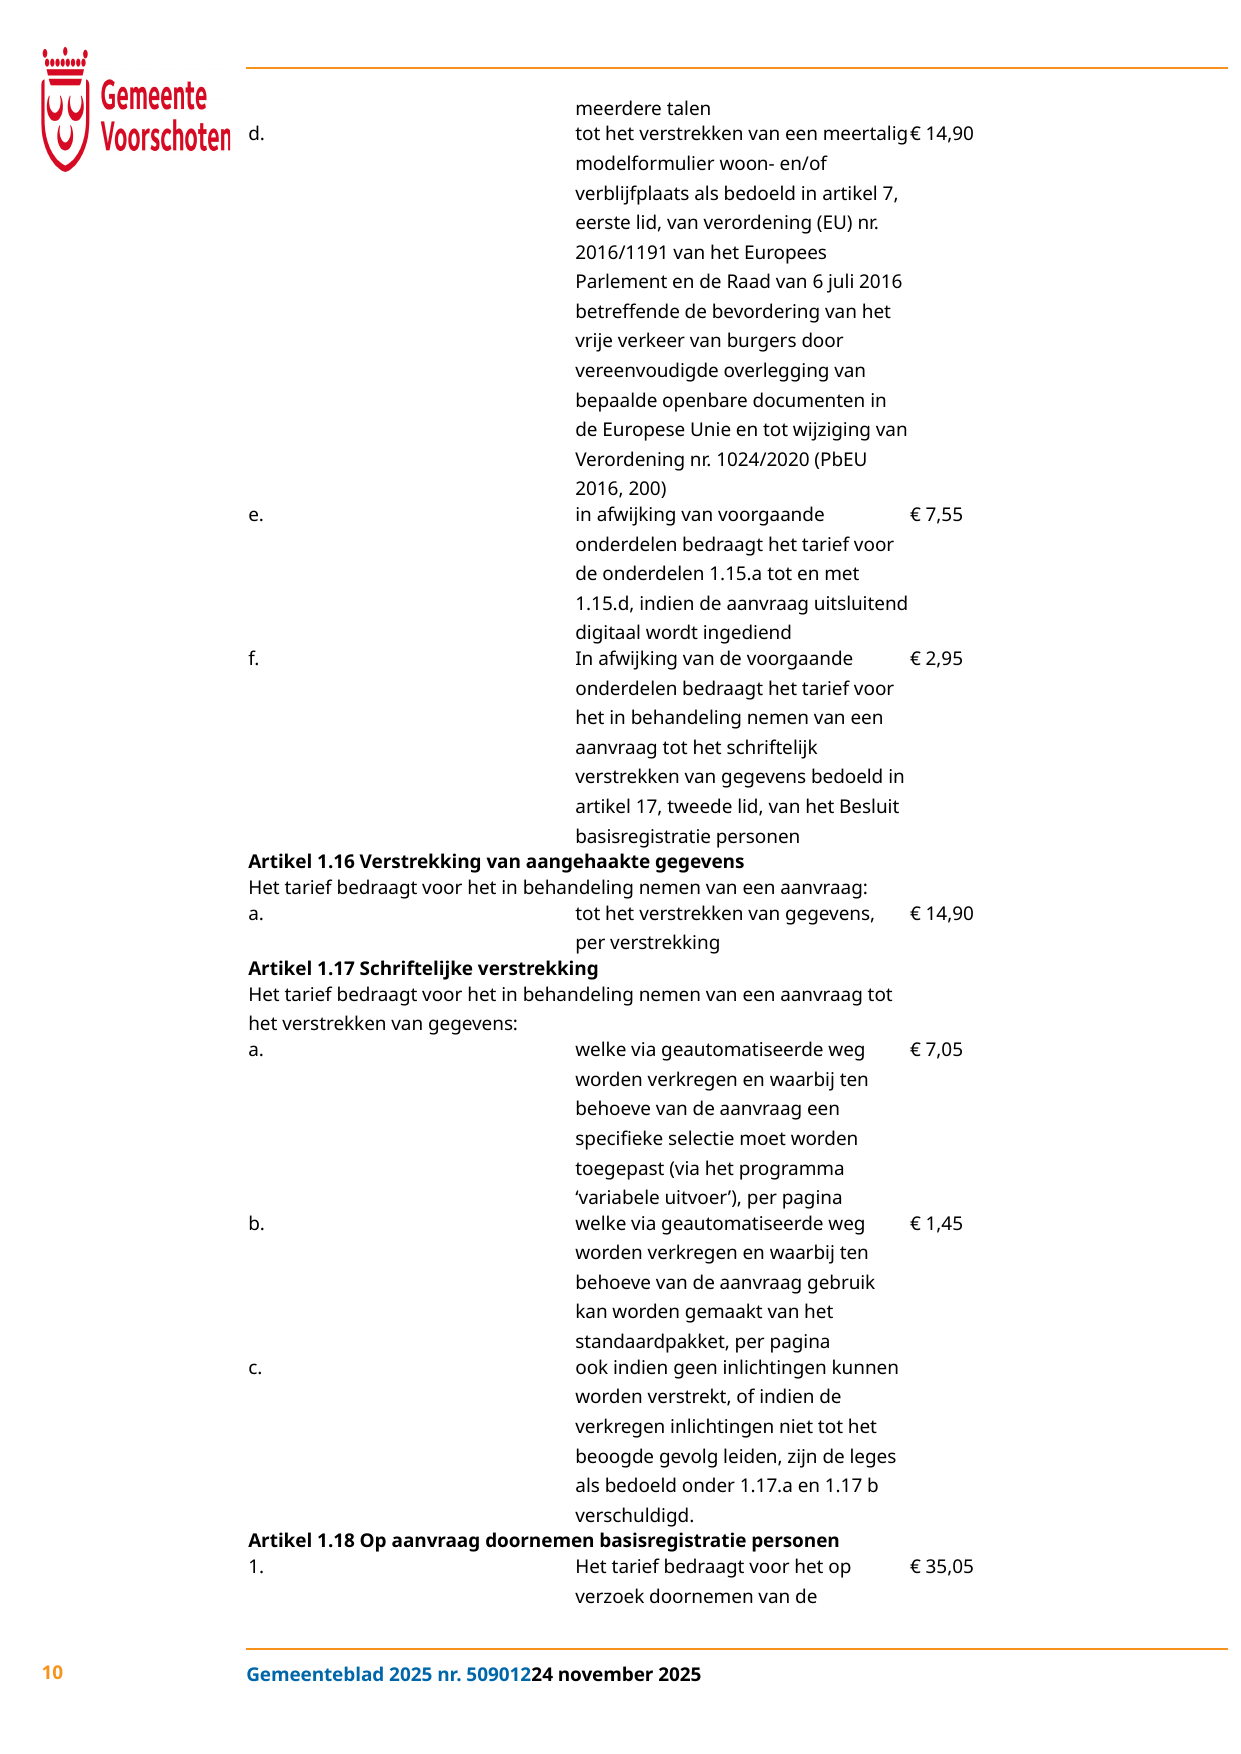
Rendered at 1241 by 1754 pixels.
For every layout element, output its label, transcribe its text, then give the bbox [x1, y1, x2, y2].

table_cell d. [248, 121, 575, 501]
table_cell [910, 981, 1152, 1036]
table_cell Artikel 1.16 Verstrekking van aangehaakte gegevens [248, 849, 1152, 874]
table_cell welke via geautomatiseerde weg worden verkregen en waarbij ten behoeve van de aanvraag een specifieke selectie moet worden toegepast (via het programma ‘variabele uitvoer’), per pagina [575, 1036, 910, 1210]
table_cell [910, 95, 1152, 121]
table_cell Artikel 1.18 Op aanvraag doornemen basisregistratie personen [248, 1528, 1152, 1553]
table_cell € 7,05 [910, 1036, 1152, 1210]
table_cell In afwijking van de voorgaande onderdelen bedraagt het tarief voor het in behandeling nemen van een aanvraag tot het schriftelijk verstrekken van gegevens bedoeld in artikel 17, tweede lid, van het Besluit basisregistratie personen [575, 645, 910, 848]
table_cell [910, 874, 1152, 900]
table_cell Artikel 1.17 Schriftelijke verstrekking [248, 955, 1152, 981]
table_cell in afwijking van voorgaande onderdelen bedraagt het tarief voor de onderdelen 1.15.a tot en met 1.15.d, indien de aanvraag uitsluitend digitaal wordt ingediend [575, 501, 910, 645]
table_cell € 14,90 [910, 900, 1152, 955]
table_cell tot het verstrekken van een meertalig modelformulier woon- en/of verblijfplaats als bedoeld in artikel 7, eerste lid, van verordening (EU) nr. 2016/1191 van het Europees Parlement en de Raad van 6 juli 2016 betreffende de bevordering van het vrije verkeer van burgers door vereenvoudigde overlegging van bepaalde openbare documenten in de Europese Unie en tot wijziging van Verordening nr. 1024/2020 (PbEU 2016, 200) [575, 121, 910, 501]
table_cell € 35,05 [910, 1554, 1152, 1609]
table_cell Het tarief bedraagt voor het in behandeling nemen van een aanvraag: [248, 874, 910, 900]
table_cell [248, 95, 575, 121]
table_cell a. [248, 900, 575, 955]
table_cell welke via geautomatiseerde weg worden verkregen en waarbij ten behoeve van de aanvraag gebruik kan worden gemaakt van het standaardpakket, per pagina [575, 1210, 910, 1354]
table_cell a. [248, 1036, 575, 1210]
table_cell f. [248, 645, 575, 848]
picture [41, 47, 231, 172]
table_cell tot het verstrekken van gegevens, per verstrekking [575, 900, 910, 955]
table_cell [910, 1354, 1152, 1528]
table_cell Het tarief bedraagt voor het op verzoek doornemen van de [575, 1554, 910, 1609]
table_cell c. [248, 1354, 575, 1528]
table_cell meerdere talen [575, 95, 910, 121]
table_cell € 14,90 [910, 121, 1152, 501]
table_cell 1. [248, 1554, 575, 1609]
table_cell € 1,45 [910, 1210, 1152, 1354]
table_cell € 2,95 [910, 645, 1152, 848]
table_cell € 7,55 [910, 501, 1152, 645]
table_cell b. [248, 1210, 575, 1354]
table_cell Het tarief bedraagt voor het in behandeling nemen van een aanvraag tot het verstrekken van gegevens: [248, 981, 910, 1036]
table_cell e. [248, 501, 575, 645]
table_cell ook indien geen inlichtingen kunnen worden verstrekt, of indien de verkregen inlichtingen niet tot het beoogde gevolg leiden, zijn de leges als bedoeld onder 1.17.a en 1.17 b verschuldigd. [575, 1354, 910, 1528]
